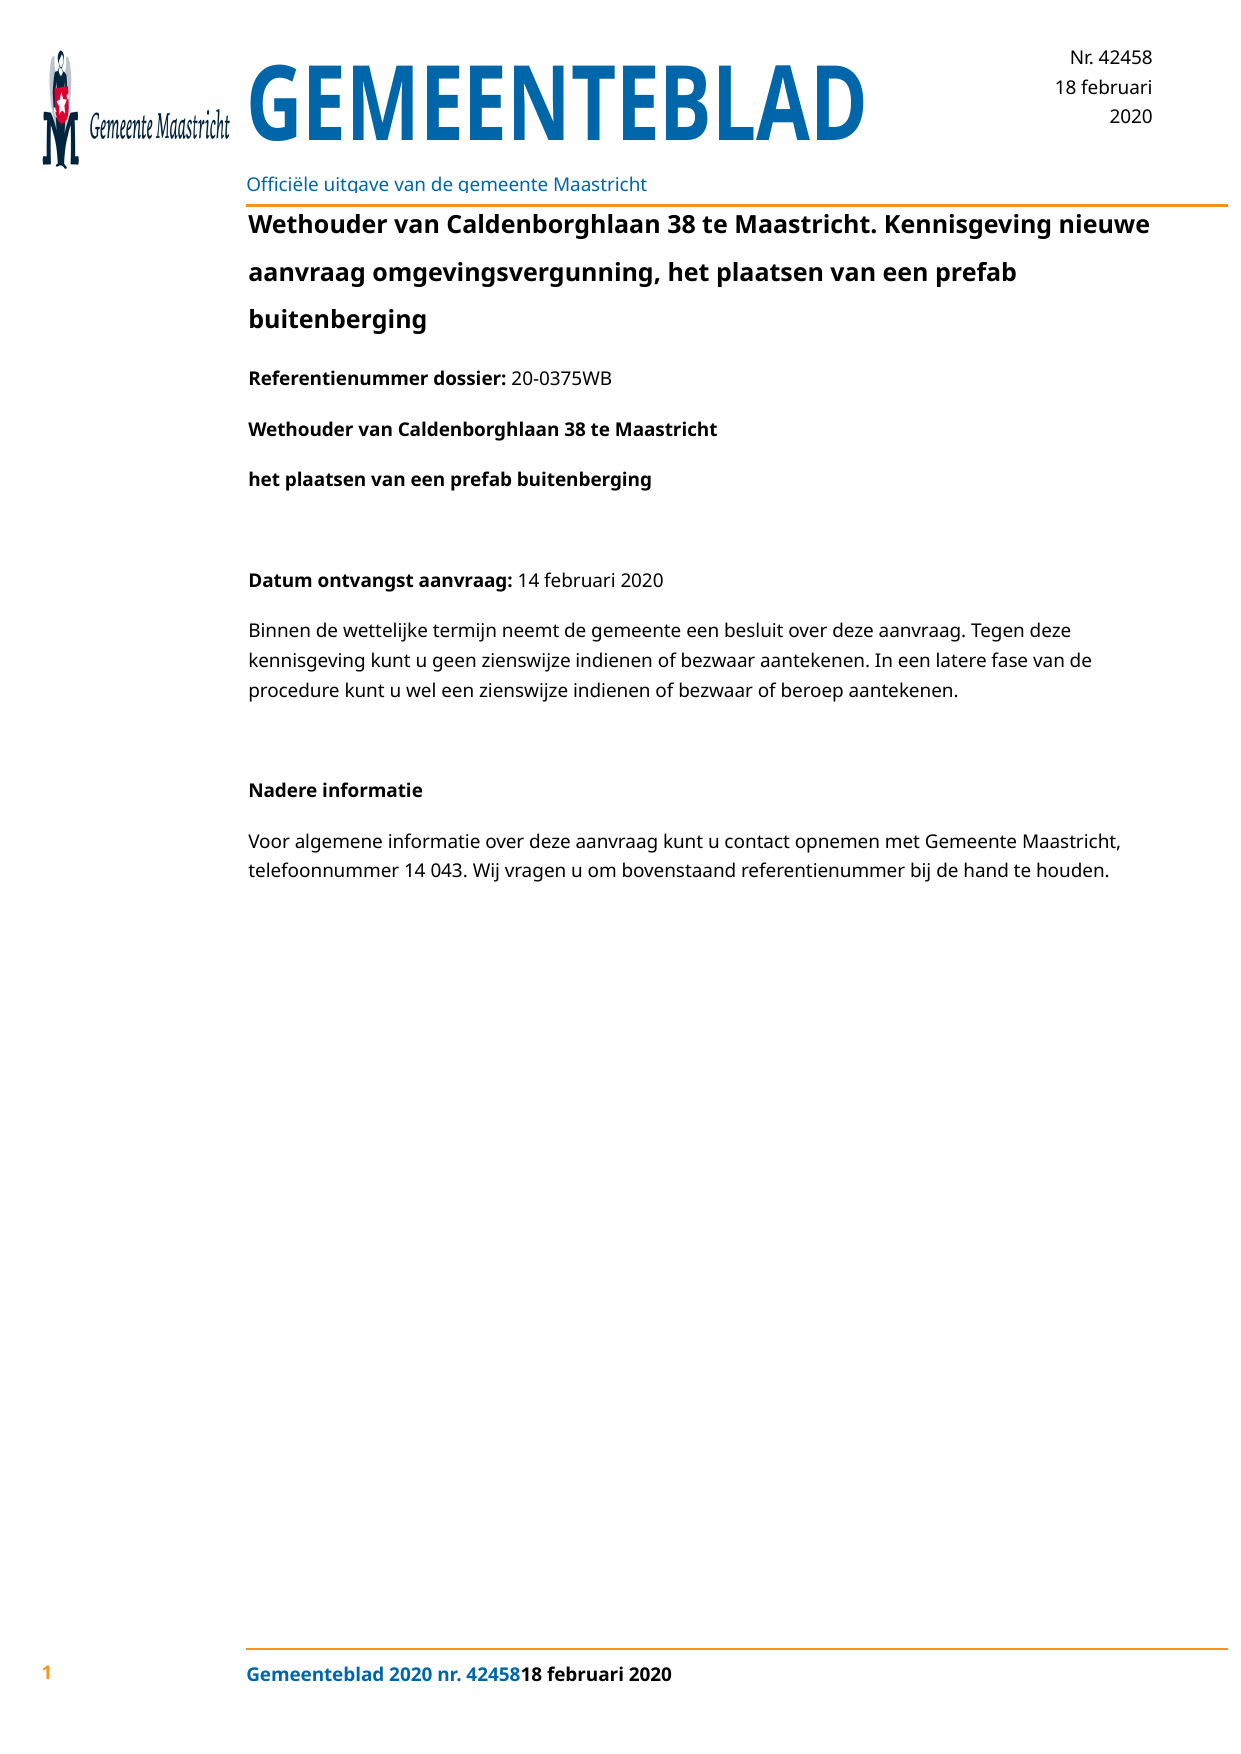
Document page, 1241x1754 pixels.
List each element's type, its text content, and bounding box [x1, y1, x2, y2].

text Nadere informatie [248, 778, 1152, 803]
text Wethouder van Caldenborghlaan 38 te Maastricht [248, 416, 1152, 442]
text Datum ontvangst aanvraag: 14 februari 2020 [248, 567, 1152, 593]
text Voor algemene informatie over deze aanvraag kunt u contact opnemen met Gemeente Maastricht, telefoonnummer 14 043. Wij vragen u om bovenstaand referentienummer bij de hand te houden. [248, 828, 1152, 883]
text het plaatsen van een prefab buitenberging [248, 466, 1152, 492]
text Referentienummer dossier: 20-0375WB [248, 366, 1152, 391]
text Wethouder van Caldenborghlaan 38 te Maastricht. Kennisgeving nieuwe aanvraag omgevingsvergunning, het plaatsen van een prefab buitenberging [248, 207, 1152, 336]
picture [41, 47, 231, 172]
text Binnen de wettelijke termijn neemt de gemeente een besluit over deze aanvraag. Tegen deze kennisgeving kunt u geen zienswijze indienen of bezwaar aantekenen. In een latere fase van de procedure kunt u wel een zienswijze indienen of bezwaar of beroep aantekenen. [248, 618, 1152, 702]
